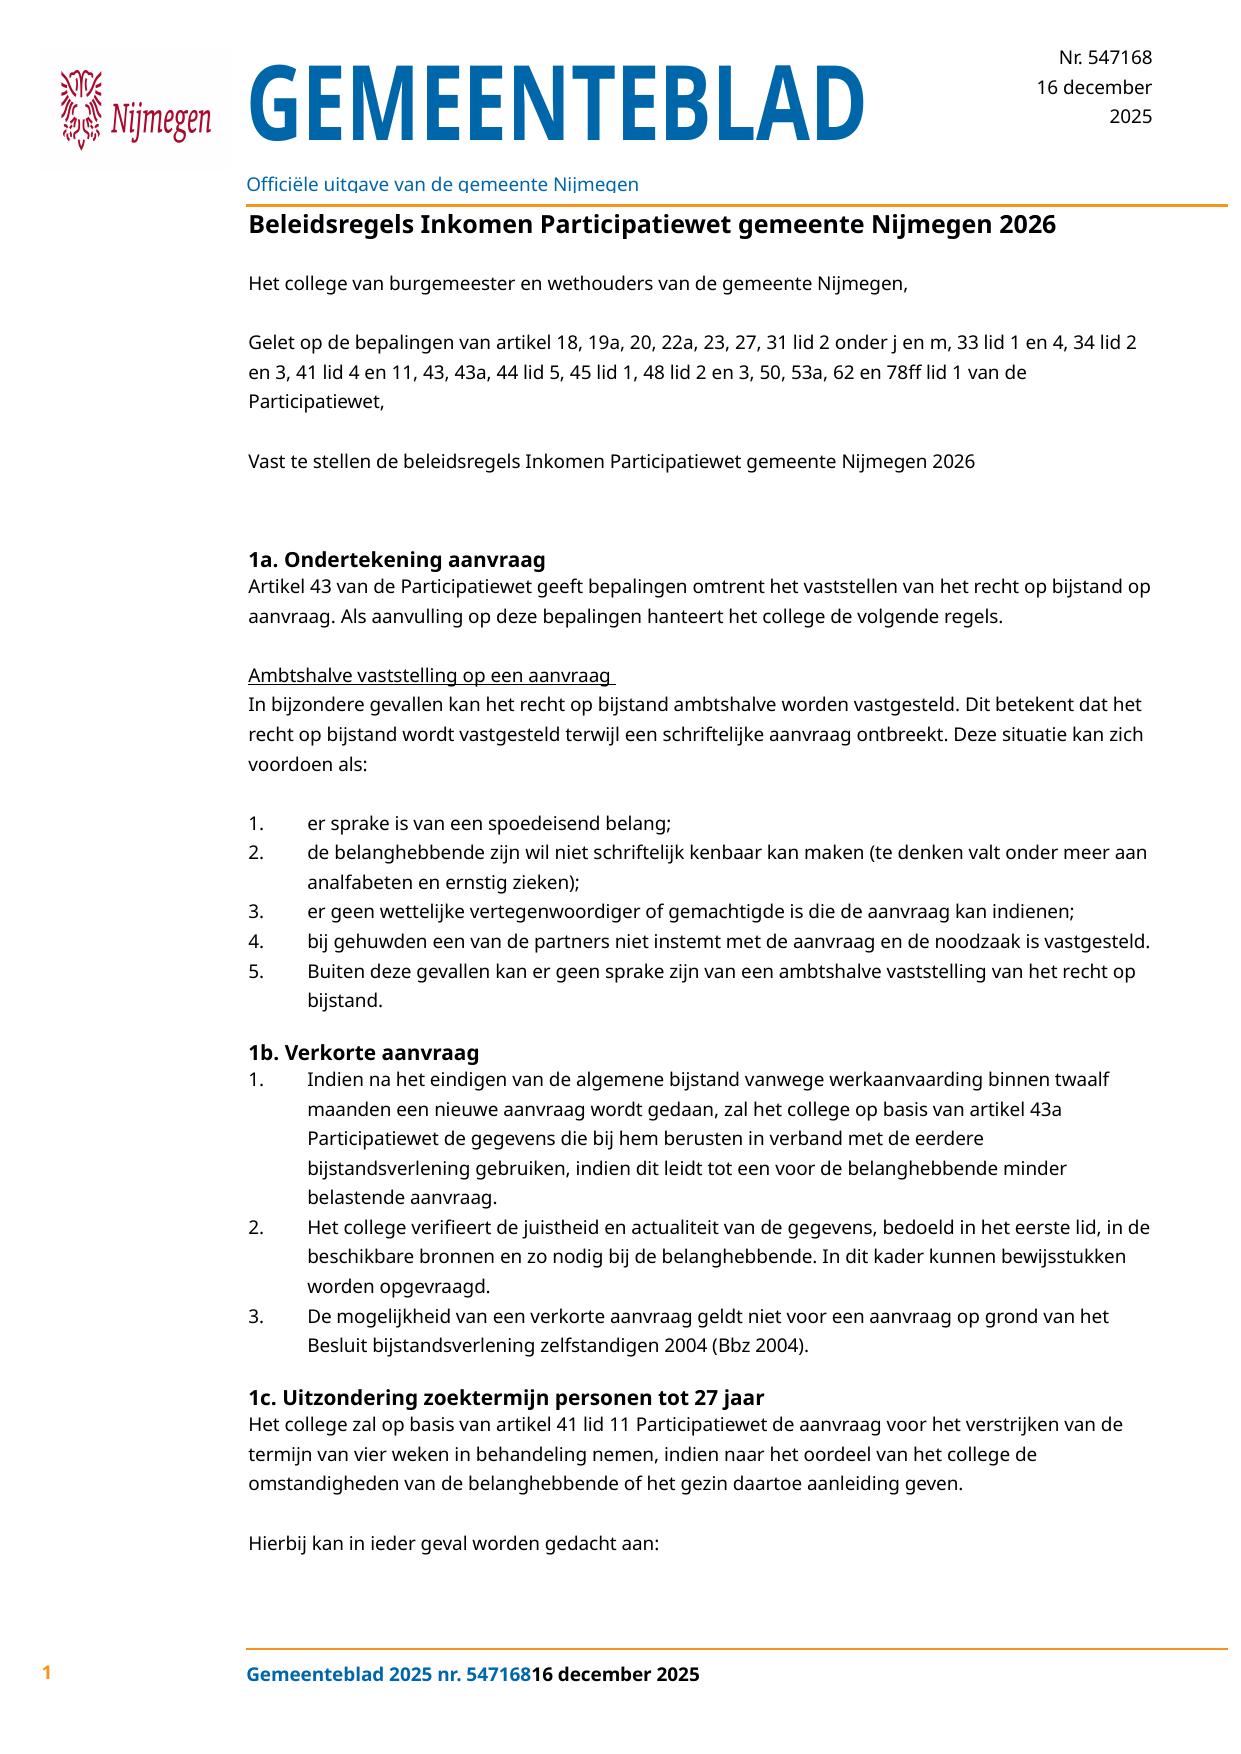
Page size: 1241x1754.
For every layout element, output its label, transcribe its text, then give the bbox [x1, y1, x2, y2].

list de belanghebbende zijn wil niet schriftelijk kenbaar kan maken (te denken valt onder meer aan analfabeten en ernstig zieken); [248, 839, 1152, 895]
text Het college zal op basis van artikel 41 lid 11 Participatiewet de aanvraag voor het verstrijken van de termijn van vier weken in behandeling nemen, indien naar het oordeel van het college de omstandigheden van de belanghebbende of het gezin daartoe aanleiding geven. [248, 1411, 1152, 1496]
text In bijzondere gevallen kan het recht op bijstand ambtshalve worden vastgesteld. Dit betekent dat het recht op bijstand wordt vastgesteld terwijl een schriftelijke aanvraag ontbreekt. Deze situatie kan zich voordoen als: [248, 692, 1152, 776]
text Ambtshalve vaststelling op een aanvraag [248, 662, 1152, 688]
text Artikel 43 van de Participatiewet geeft bepalingen omtrent het vaststellen van het recht op bijstand op aanvraag. Als aanvulling op deze bepalingen hanteert het college de volgende regels. [248, 573, 1152, 628]
text Vast te stellen de beleidsregels Inkomen Participatiewet gemeente Nijmegen 2026 [248, 448, 1152, 473]
list er geen wettelijke vertegenwoordiger of gemachtigde is die de aanvraag kan indienen; [248, 899, 1152, 924]
list Het college verifieert de juistheid en actualiteit van de gegevens, bedoeld in het eerste lid, in de beschikbare bronnen en zo nodig bij de belanghebbende. In dit kader kunnen bewijsstukken worden opgevraagd. [248, 1214, 1152, 1299]
text Het college van burgemeester en wethouders van de gemeente Nijmegen, [248, 270, 1152, 296]
text 1b. Verkorte aanvraag [248, 1038, 1152, 1066]
list bij gehuwden een van de partners niet instemt met de aanvraag en de noodzaak is vastgesteld. [248, 928, 1152, 954]
text 1c. Uitzondering zoektermijn personen tot 27 jaar [248, 1383, 1152, 1411]
list Buiten deze gevallen kan er geen sprake zijn van een ambtshalve vaststelling van het recht op bijstand. [248, 958, 1152, 1013]
text Gelet op de bepalingen van artikel 18, 19a, 20, 22a, 23, 27, 31 lid 2 onder j en m, 33 lid 1 en 4, 34 lid 2 en 3, 41 lid 4 en 11, 43, 43a, 44 lid 5, 45 lid 1, 48 lid 2 en 3, 50, 53a, 62 en 78ff lid 1 van de Participatiewet, [248, 329, 1152, 414]
picture [41, 47, 231, 172]
list er sprake is van een spoedeisend belang; [248, 810, 1152, 836]
text Beleidsregels Inkomen Participatiewet gemeente Nijmegen 2026 [248, 207, 1152, 241]
text Hierbij kan in ieder geval worden gedacht aan: [248, 1530, 1152, 1555]
list De mogelijkheid van een verkorte aanvraag geldt niet voor een aanvraag op grond van het Besluit bijstandsverlening zelfstandigen 2004 (Bbz 2004). [248, 1303, 1152, 1358]
list Indien na het eindigen van de algemene bijstand vanwege werkaanvaarding binnen twaalf maanden een nieuwe aanvraag wordt gedaan, zal het college op basis van artikel 43a Participatiewet de gegevens die bij hem berusten in verband met de eerdere bijstandsverlening gebruiken, indien dit leidt tot een voor de belanghebbende minder belastende aanvraag. [248, 1066, 1152, 1210]
text 1a. Ondertekening aanvraag [248, 545, 1152, 573]
